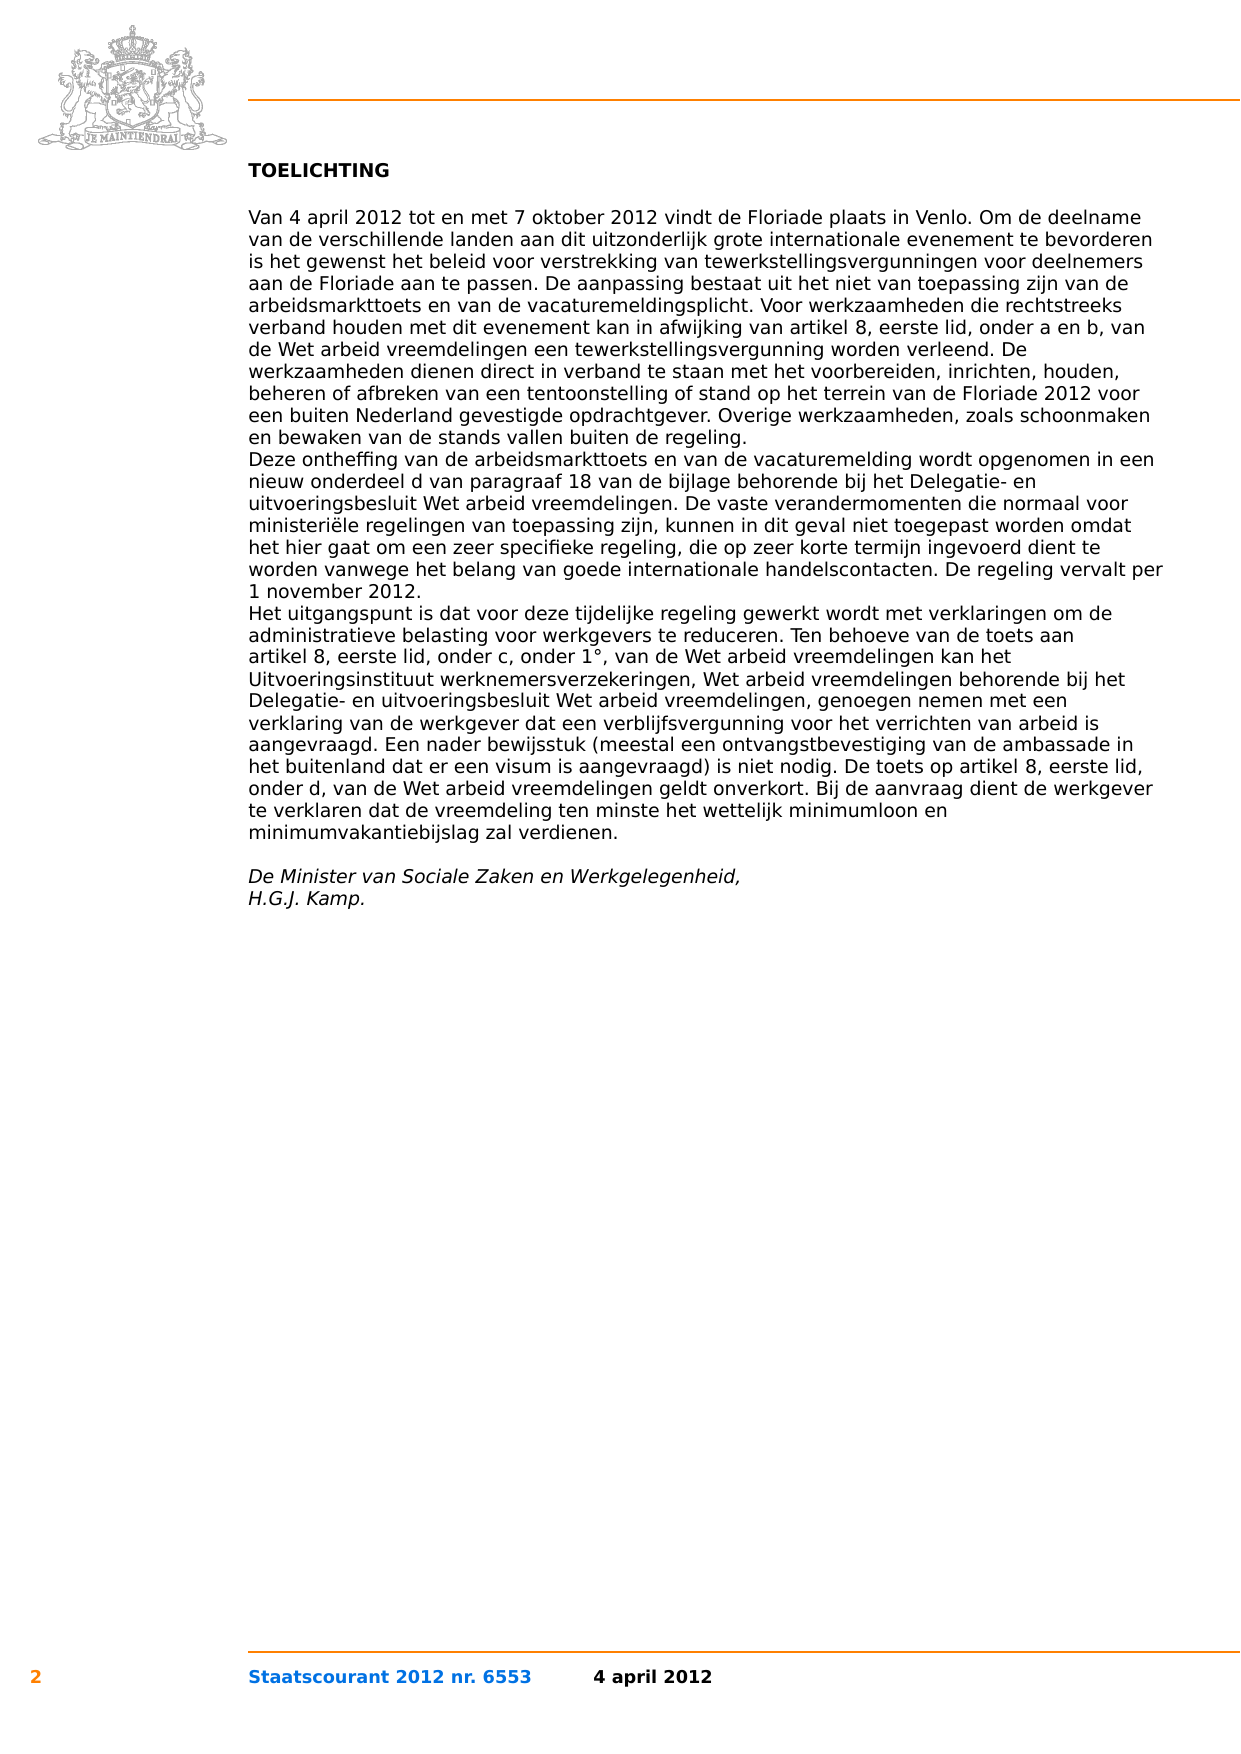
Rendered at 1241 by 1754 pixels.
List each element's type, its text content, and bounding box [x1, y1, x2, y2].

subtitle TOELICHTING [248, 160, 1163, 182]
text Van 4 april 2012 tot en met 7 oktober 2012 vindt de Floriade plaats in Venlo. Om de deelname van de verschillende landen aan dit uitzonderlijk grote internationale evenement te bevorderen is het gewenst het beleid voor verstrekking van tewerkstellingsvergunningen voor deelnemers aan de Floriade aan te passen. De aanpassing bestaat uit het niet van toepassing zijn van de arbeidsmarkttoets en van de vacaturemeldingsplicht. Voor werkzaamheden die rechtstreeks verband houden met dit evenement kan in afwijking van artikel 8, eerste lid, onder a en b, van de Wet arbeid vreemdelingen een tewerkstellingsvergunning worden verleend. De werkzaamheden dienen direct in verband te staan met het voorbereiden, inrichten, houden, beheren of afbreken van een tentoonstelling of stand op het terrein van de Floriade 2012 voor een buiten Nederland gevestigde opdrachtgever. Overige werkzaamheden, zoals schoonmaken en bewaken van de stands vallen buiten de regeling. [248, 207, 1163, 449]
picture [38, 25, 227, 150]
text De Minister van Sociale Zaken en Werkgelegenheid, H.G.J. Kamp. [248, 866, 1163, 910]
text Het uitgangspunt is dat voor deze tijdelijke regeling gewerkt wordt met verklaringen om de administratieve belasting voor werkgevers te reduceren. Ten behoeve van de toets aan artikel 8, eerste lid, onder c, onder 1°, van de Wet arbeid vreemdelingen kan het Uitvoeringsinstituut werknemersverzekeringen, Wet arbeid vreemdelingen behorende bij het Delegatie- en uitvoeringsbesluit Wet arbeid vreemdelingen, genoegen nemen met een verklaring van de werkgever dat een verblijfsvergunning voor het verrichten van arbeid is aangevraagd. Een nader bewijsstuk (meestal een ontvangstbevestiging van de ambassade in het buitenland dat er een visum is aangevraagd) is niet nodig. De toets op artikel 8, eerste lid, onder d, van de Wet arbeid vreemdelingen geldt onverkort. Bij de aanvraag dient de werkgever te verklaren dat de vreemdeling ten minste het wettelijk minimumloon en minimumvakantiebijslag zal verdienen. [248, 602, 1163, 844]
text Deze ontheffing van de arbeidsmarkttoets en van de vacaturemelding wordt opgenomen in een nieuw onderdeel d van paragraaf 18 van de bijlage behorende bij het Delegatie- en uitvoeringsbesluit Wet arbeid vreemdelingen. De vaste verandermomenten die normaal voor ministeriële regelingen van toepassing zijn, kunnen in dit geval niet toegepast worden omdat het hier gaat om een zeer specifieke regeling, die op zeer korte termijn ingevoerd dient te worden vanwege het belang van goede internationale handelscontacten. De regeling vervalt per 1 november 2012. [248, 449, 1163, 602]
